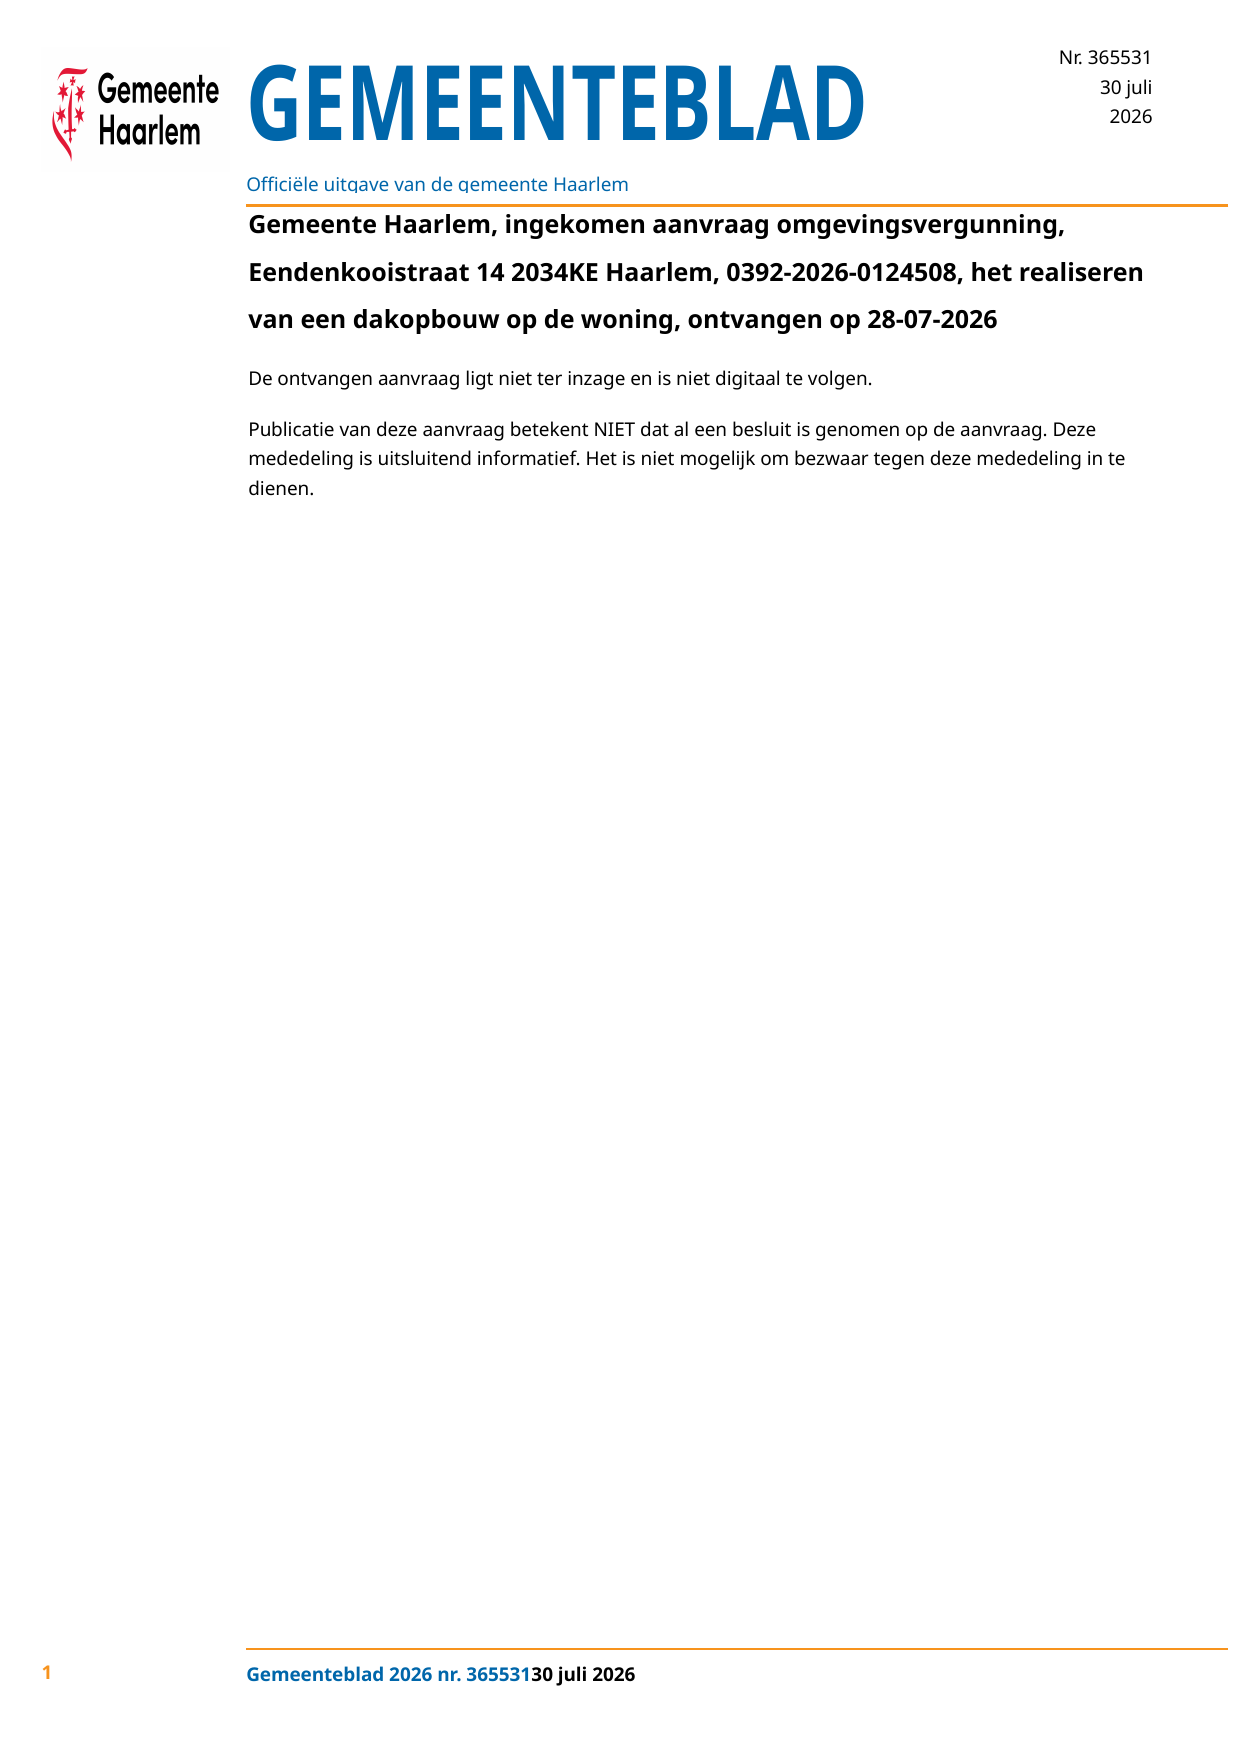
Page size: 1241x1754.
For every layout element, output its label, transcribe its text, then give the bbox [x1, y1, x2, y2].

text Publicatie van deze aanvraag betekent NIET dat al een besluit is genomen op de aanvraag. Deze mededeling is uitsluitend informatief. Het is niet mogelijk om bezwaar tegen deze mededeling in te dienen. [248, 416, 1152, 501]
text De ontvangen aanvraag ligt niet ter inzage en is niet digitaal te volgen. [248, 366, 1152, 391]
picture [41, 47, 231, 172]
text Gemeente Haarlem, ingekomen aanvraag omgevingsvergunning, Eendenkooistraat 14 2034KE Haarlem, 0392-2026-0124508, het realiseren van een dakopbouw op de woning, ontvangen op 28-07-2026 [248, 207, 1152, 336]
